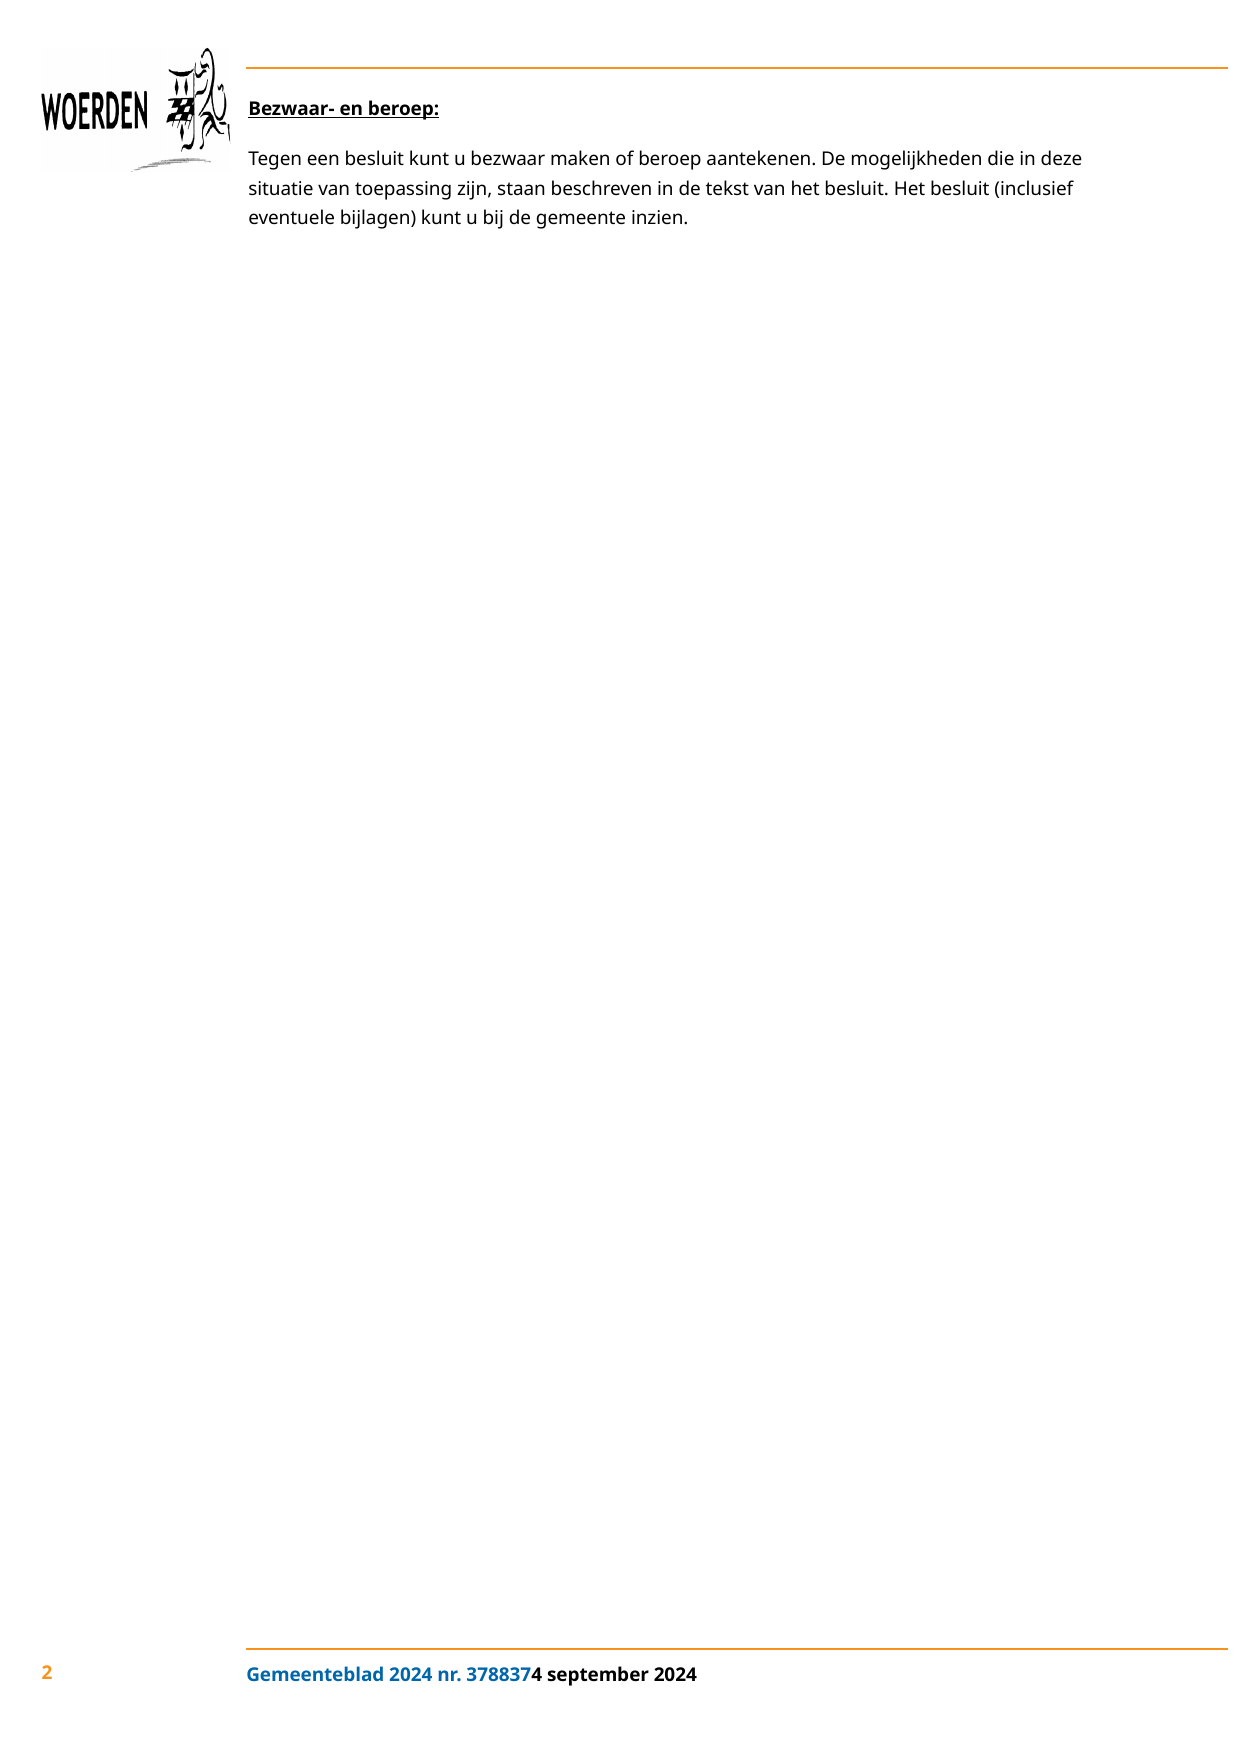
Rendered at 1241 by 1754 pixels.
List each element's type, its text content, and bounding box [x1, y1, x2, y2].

text Bezwaar- en beroep: [248, 95, 1152, 121]
text Tegen een besluit kunt u bezwaar maken of beroep aantekenen. De mogelijkheden die in deze situatie van toepassing zijn, staan beschreven in de tekst van het besluit. Het besluit (inclusief eventuele bijlagen) kunt u bij de gemeente inzien. [248, 145, 1152, 230]
picture [41, 47, 231, 172]
